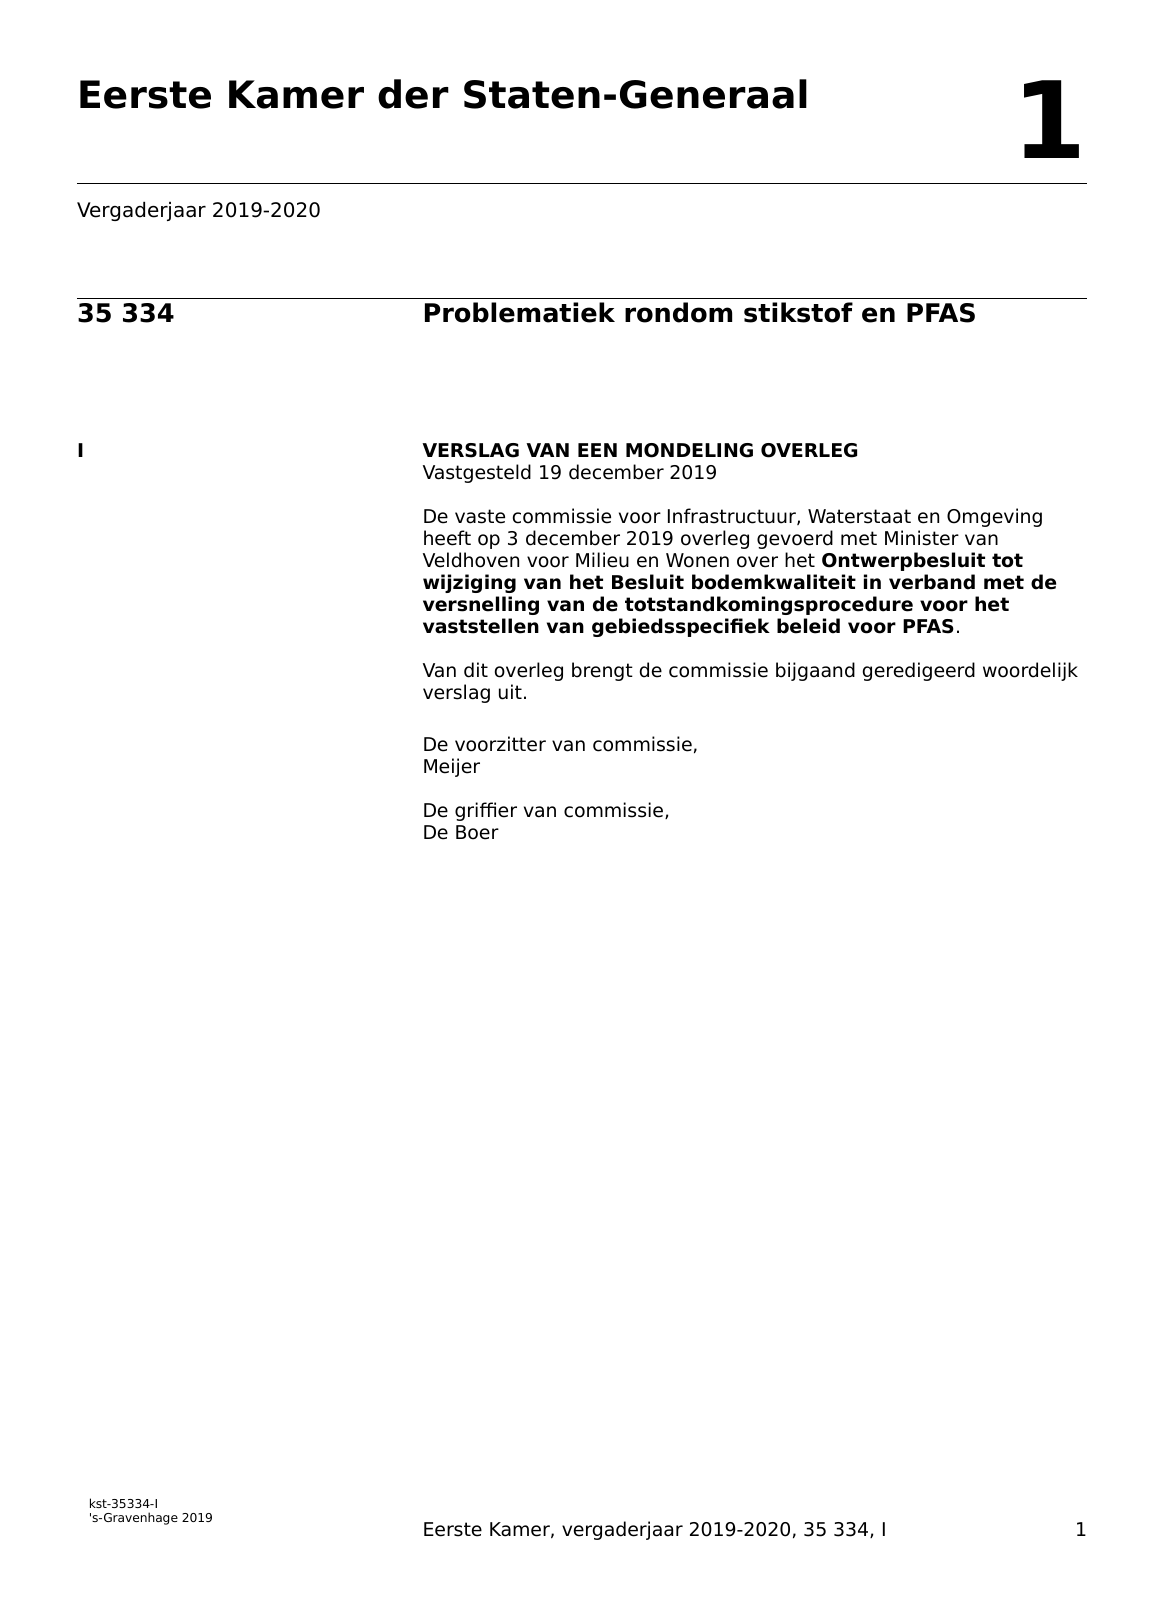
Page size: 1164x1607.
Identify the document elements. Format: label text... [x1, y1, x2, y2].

subtitle I VERSLAG VAN EEN MONDELING OVERLEG [77, 440, 1087, 462]
subtitle 35 334 Problematiek rondom stikstof en PFAS [77, 299, 1087, 329]
text 's-Gravenhage 2019 [88, 1511, 323, 1525]
text Vastgesteld 19 december 2019 [422, 462, 1087, 484]
text Van dit overleg brengt de commissie bijgaand geredigeerd woordelijk verslag uit. [422, 660, 1087, 704]
text De vaste commissie voor Infrastructuur, Waterstaat en Omgeving heeft op 3 december 2019 overleg gevoerd met Minister van Veldhoven voor Milieu en Wonen over het Ontwerpbesluit tot wijziging van het Besluit bodemkwaliteit in verband met de versnelling van de totstandkomingsprocedure voor het vaststellen van gebiedsspecifiek beleid voor PFAS. [422, 506, 1087, 638]
text De voorzitter van commissie, Meijer [422, 734, 1087, 778]
text De griffier van commissie, De Boer [422, 800, 1087, 844]
table_header 1 [886, 59, 1087, 183]
table_header Eerste Kamer der Staten-Generaal [77, 59, 886, 183]
table_cell Vergaderjaar 2019-2020 [77, 184, 1087, 298]
text kst-35334-I [88, 1497, 323, 1511]
